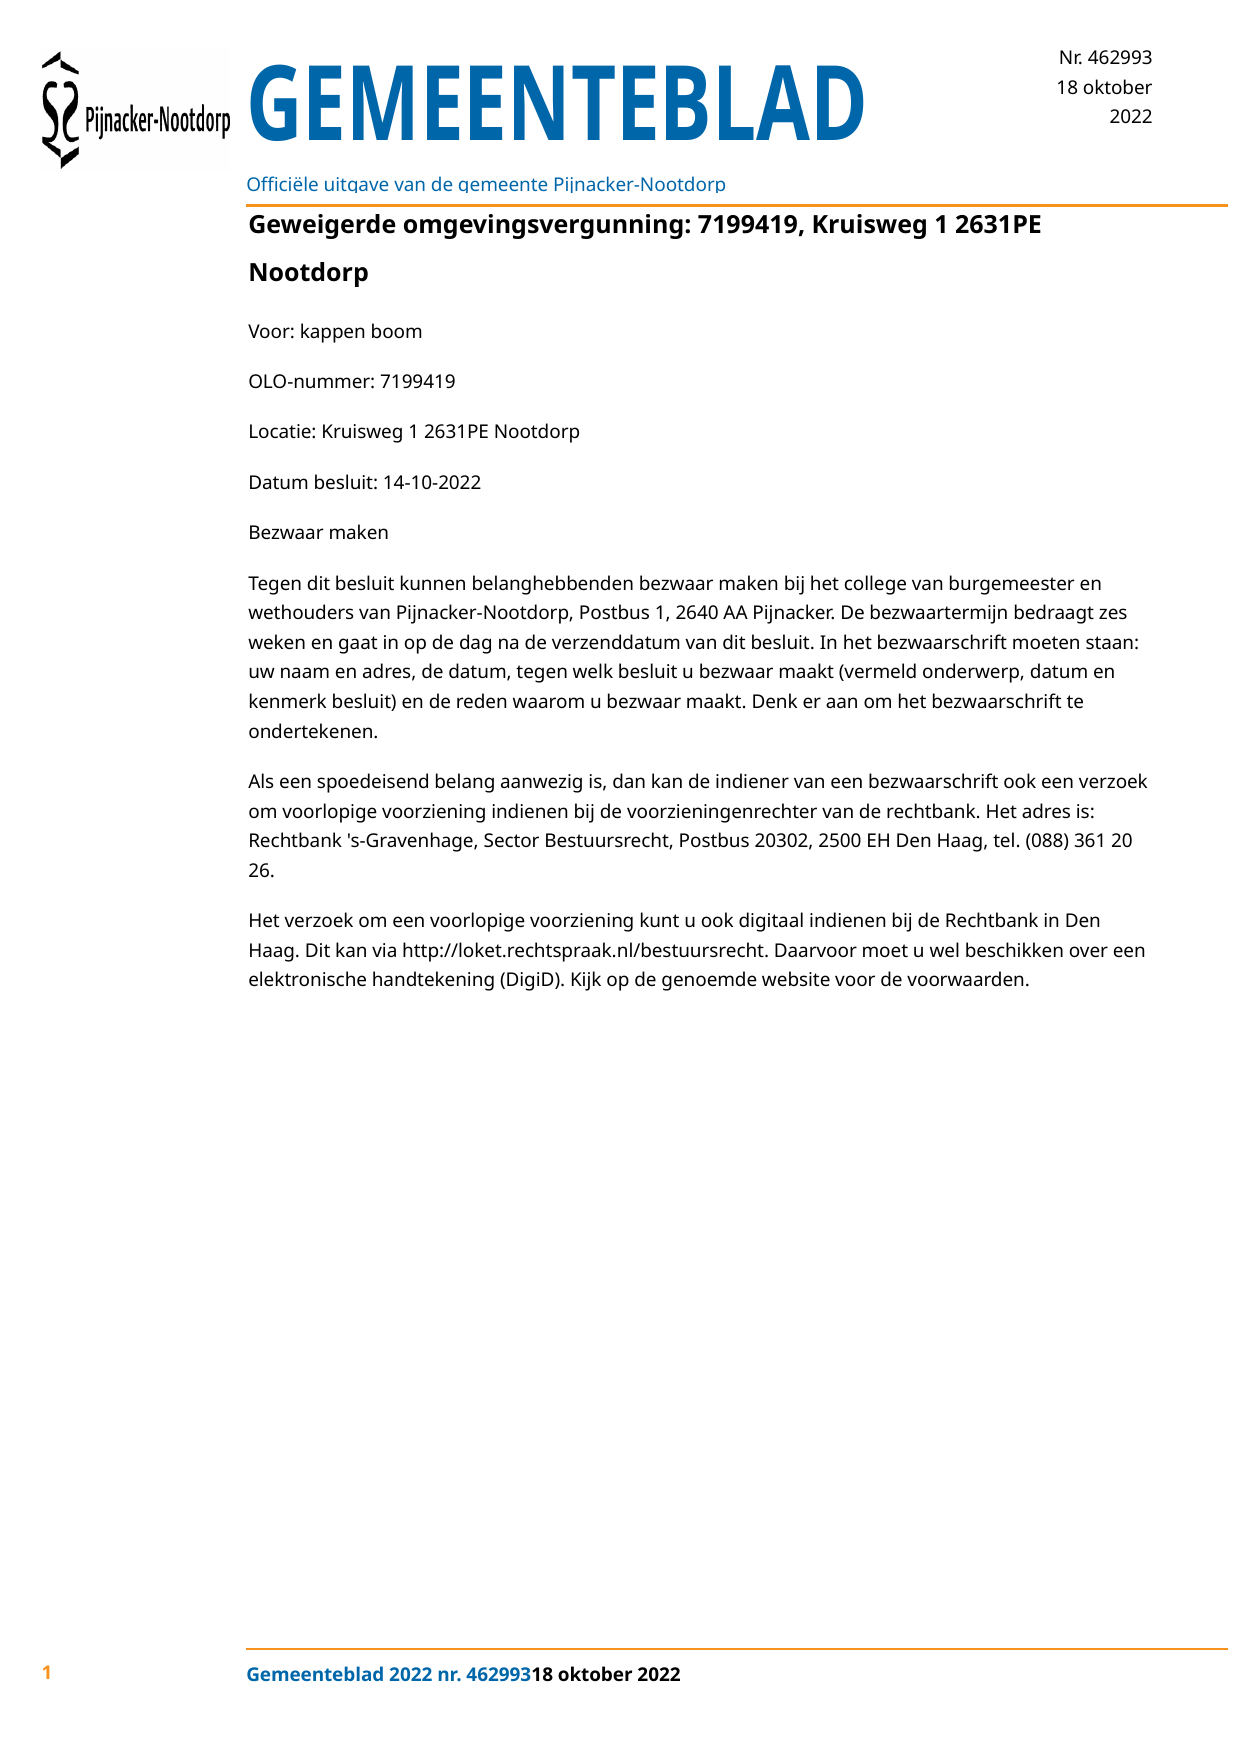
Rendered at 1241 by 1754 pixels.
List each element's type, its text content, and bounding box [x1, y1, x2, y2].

text Het verzoek om een voorlopige voorziening kunt u ook digitaal indienen bij de Rechtbank in Den Haag. Dit kan via http://loket.rechtspraak.nl/bestuursrecht. Daarvoor moet u wel beschikken over een elektronische handtekening (DigiD). Kijk op de genoemde website voor de voorwaarden. [248, 907, 1152, 992]
text Locatie: Kruisweg 1 2631PE Nootdorp [248, 419, 1152, 444]
text Als een spoedeisend belang aanwezig is, dan kan de indiener van een bezwaarschrift ook een verzoek om voorlopige voorziening indienen bij de voorzieningenrechter van de rechtbank. Het adres is: Rechtbank 's-Gravenhage, Sector Bestuursrecht, Postbus 20302, 2500 EH Den Haag, tel. (088) 361 20 26. [248, 768, 1152, 883]
text Tegen dit besluit kunnen belanghebbenden bezwaar maken bij het college van burgemeester en wethouders van Pijnacker-Nootdorp, Postbus 1, 2640 AA Pijnacker. De bezwaartermijn bedraagt zes weken en gaat in op de dag na de verzenddatum van dit besluit. In het bezwaarschrift moeten staan: uw naam en adres, de datum, tegen welk besluit u bezwaar maakt (vermeld onderwerp, datum en kenmerk besluit) en de reden waarom u bezwaar maakt. Denk er aan om het bezwaarschrift te ondertekenen. [248, 570, 1152, 744]
picture [41, 47, 231, 172]
text Bezwaar maken [248, 519, 1152, 545]
text Geweigerde omgevingsvergunning: 7199419, Kruisweg 1 2631PE Nootdorp [248, 207, 1152, 288]
text Datum besluit: 14-10-2022 [248, 469, 1152, 495]
text Voor: kappen boom [248, 318, 1152, 344]
text OLO-nummer: 7199419 [248, 368, 1152, 394]
